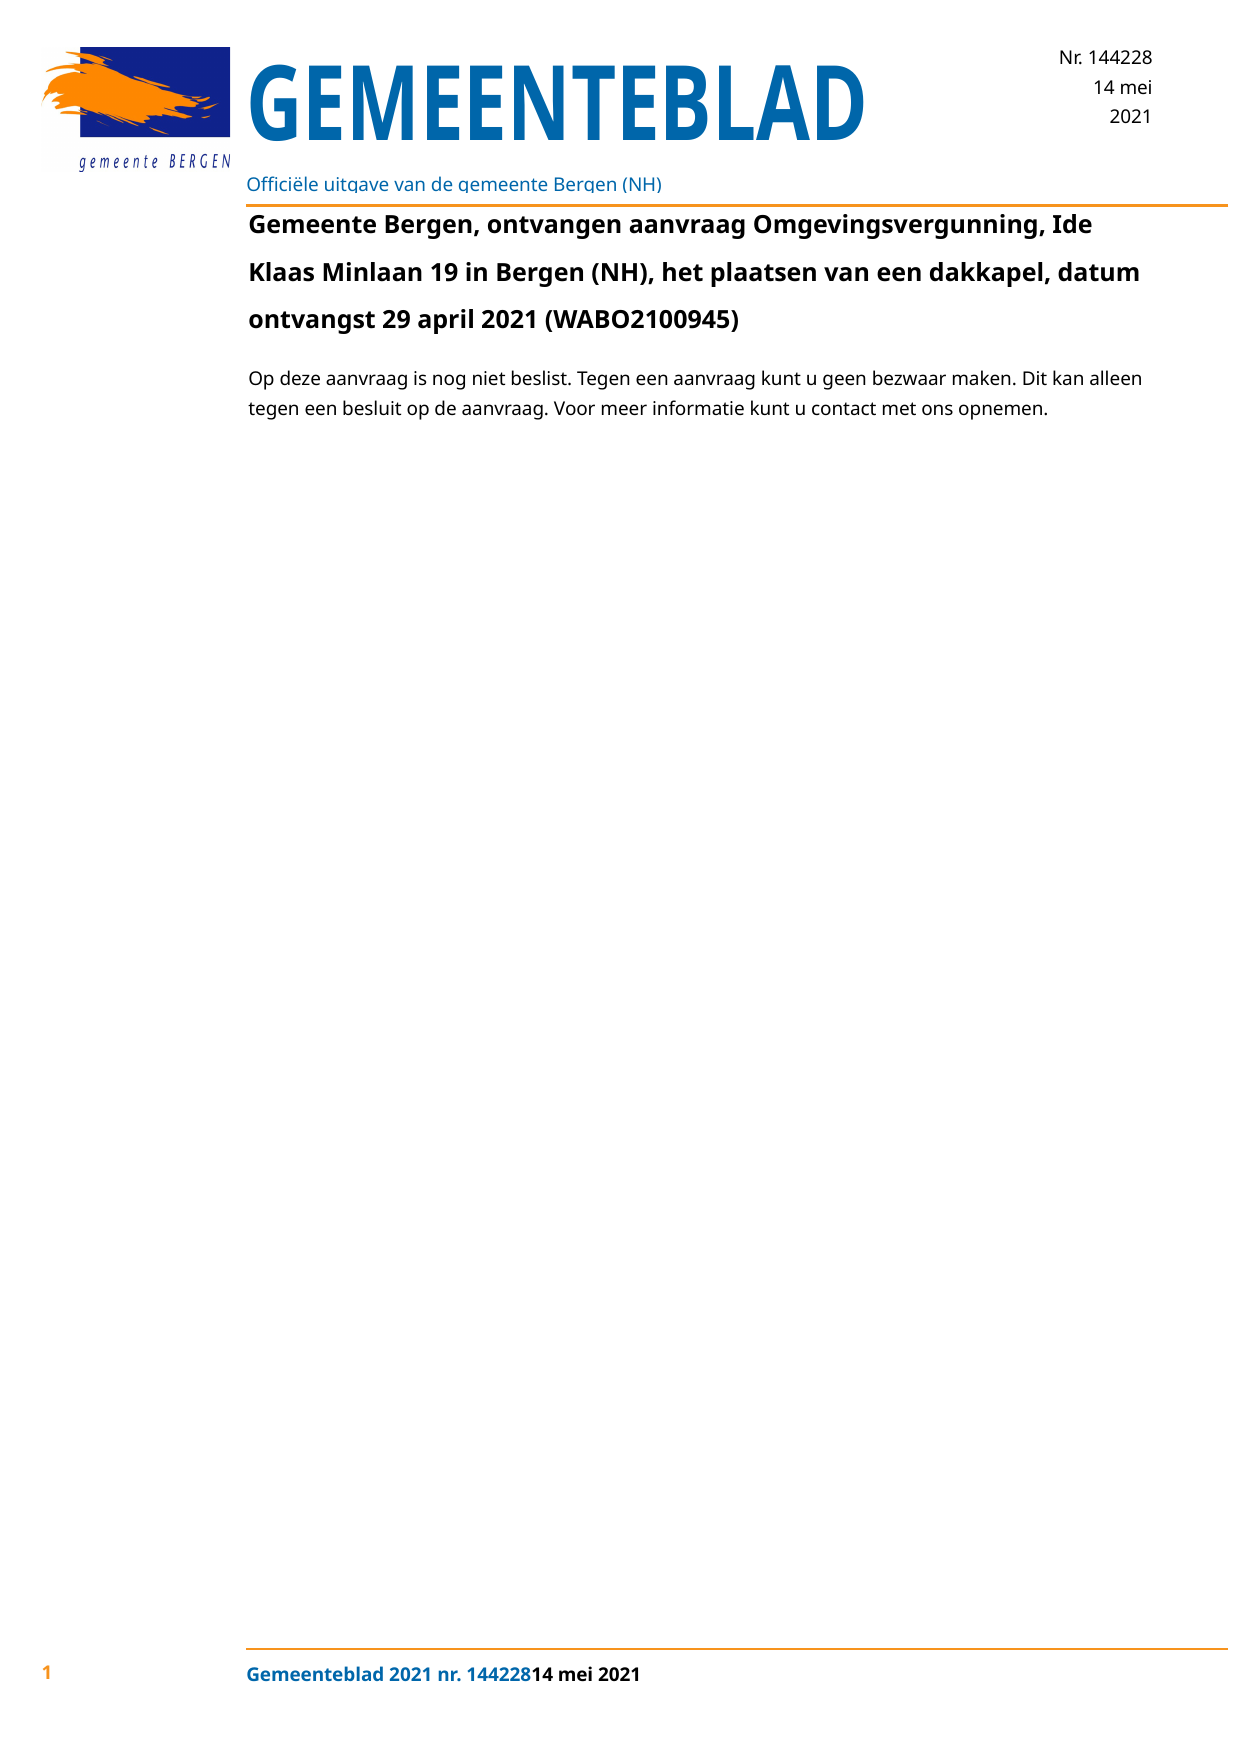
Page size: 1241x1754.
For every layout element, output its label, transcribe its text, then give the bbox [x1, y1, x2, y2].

text Op deze aanvraag is nog niet beslist. Tegen een aanvraag kunt u geen bezwaar maken. Dit kan alleen tegen een besluit op de aanvraag. Voor meer informatie kunt u contact met ons opnemen. [248, 366, 1152, 421]
text Gemeente Bergen, ontvangen aanvraag Omgevingsvergunning, Ide Klaas Minlaan 19 in Bergen (NH), het plaatsen van een dakkapel, datum ontvangst 29 april 2021 (WABO2100945) [248, 207, 1152, 336]
picture [41, 47, 231, 172]
